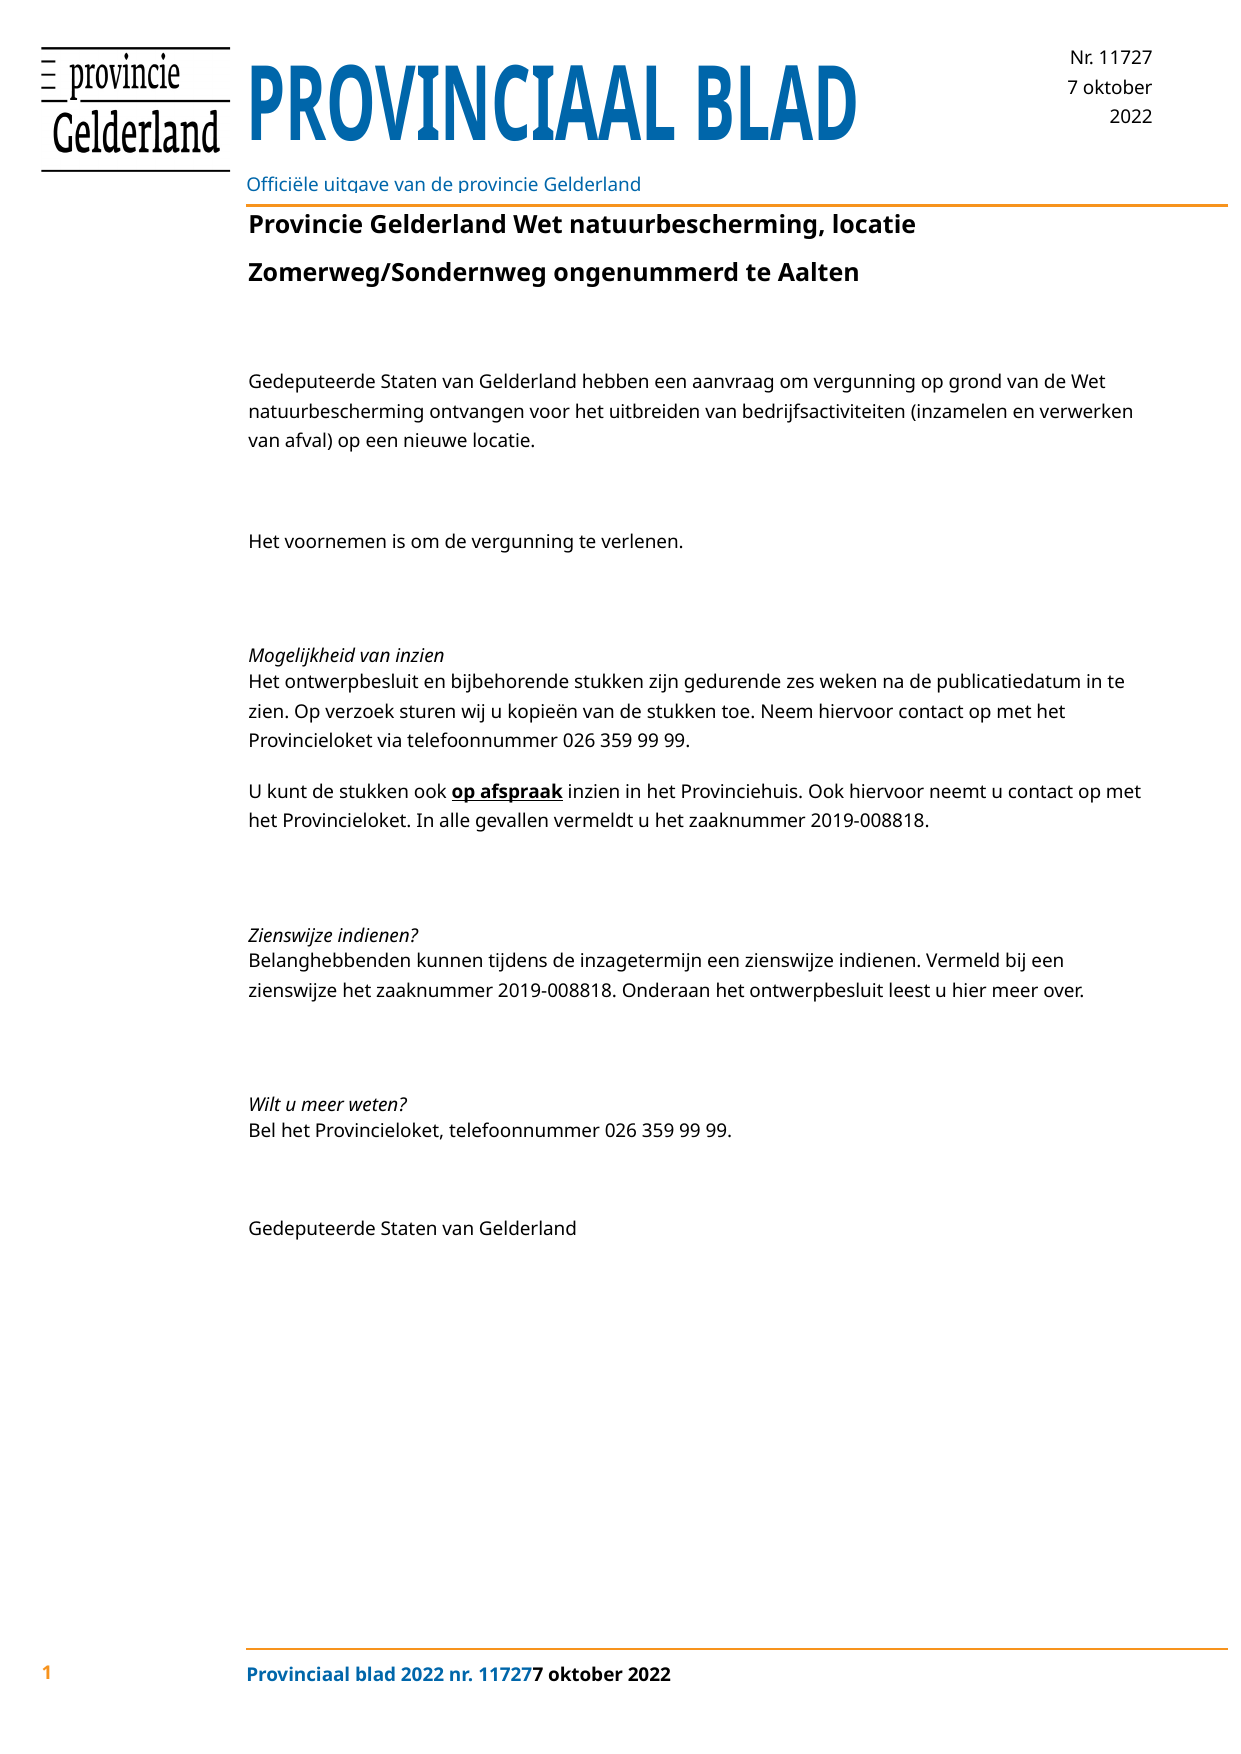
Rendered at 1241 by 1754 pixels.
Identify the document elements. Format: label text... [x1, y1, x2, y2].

text Het voornemen is om de vergunning te verlenen. [248, 528, 1152, 554]
text Belanghebbenden kunnen tijdens de inzagetermijn een zienswijze indienen. Vermeld bij een zienswijze het zaaknummer 2019-008818. Onderaan het ontwerpbesluit leest u hier meer over. [248, 948, 1152, 1003]
text Het ontwerpbesluit en bijbehorende stukken zijn gedurende zes weken na de publicatiedatum in te zien. Op verzoek sturen wij u kopieën van de stukken toe. Neem hiervoor contact op met het Provincieloket via telefoonnummer 026 359 99 99. [248, 668, 1152, 753]
text Zienswijze indienen? [248, 922, 1152, 948]
text Gedeputeerde Staten van Gelderland [248, 1216, 1152, 1241]
text Mogelijkheid van inzien [248, 643, 1152, 668]
text U kunt de stukken ook op afspraak inzien in het Provinciehuis. Ook hiervoor neemt u contact op met het Provincieloket. In alle gevallen vermeldt u het zaaknummer 2019-008818. [248, 778, 1152, 833]
text Wilt u meer weten? [248, 1092, 1152, 1117]
picture [41, 47, 231, 172]
text Gedeputeerde Staten van Gelderland hebben een aanvraag om vergunning op grond van de Wet natuurbescherming ontvangen voor het uitbreiden van bedrijfsactiviteiten (inzamelen en verwerken van afval) op een nieuwe locatie. [248, 368, 1152, 453]
text Provincie Gelderland Wet natuurbescherming, locatie Zomerweg/Sondernweg ongenummerd te Aalten [248, 207, 1152, 288]
text Bel het Provincieloket, telefoonnummer 026 359 99 99. [248, 1117, 1152, 1143]
